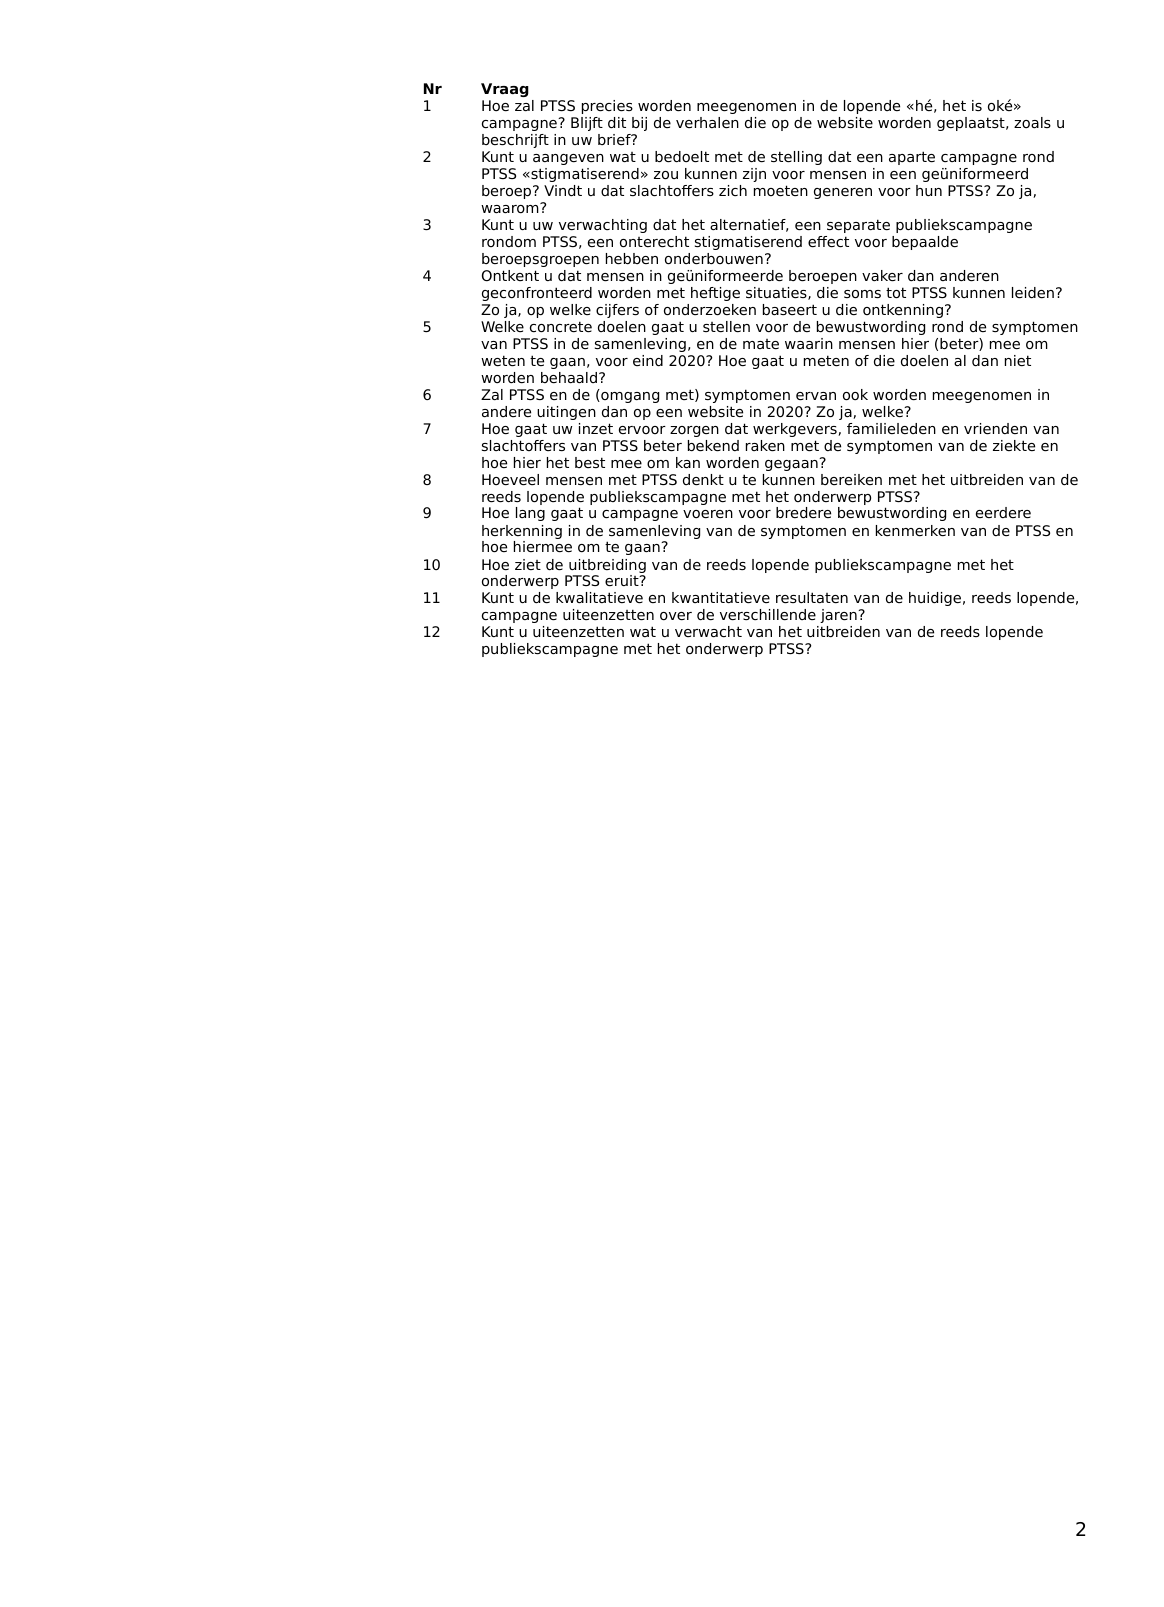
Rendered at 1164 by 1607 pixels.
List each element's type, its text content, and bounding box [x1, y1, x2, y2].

table_cell Kunt u de kwalitatieve en kwantitatieve resultaten van de huidige, reeds lopende, campagne uiteenzetten over de verschillende jaren? [475, 590, 1087, 624]
table_cell 11 [422, 590, 475, 624]
table_cell Hoeveel mensen met PTSS denkt u te kunnen bereiken met het uitbreiden van de reeds lopende publiekscampagne met het onderwerp PTSS? [475, 471, 1087, 505]
table_cell 2 [422, 149, 475, 217]
table_cell Hoe ziet de uitbreiding van de reeds lopende publiekscampagne met het onderwerp PTSS eruit? [475, 556, 1087, 590]
table_cell 6 [422, 387, 475, 421]
table_cell 4 [422, 268, 475, 319]
table_header Nr [422, 81, 475, 98]
table_cell 12 [422, 624, 475, 658]
table_cell Hoe gaat uw inzet ervoor zorgen dat werkgevers, familieleden en vrienden van slachtoffers van PTSS beter bekend raken met de symptomen van de ziekte en hoe hier het best mee om kan worden gegaan? [475, 421, 1087, 471]
table_cell Hoe lang gaat u campagne voeren voor bredere bewustwording en eerdere herkenning in de samenleving van de symptomen en kenmerken van de PTSS en hoe hiermee om te gaan? [475, 505, 1087, 556]
table_cell Zal PTSS en de (omgang met) symptomen ervan ook worden meegenomen in andere uitingen dan op een website in 2020? Zo ja, welke? [475, 387, 1087, 421]
table_cell Kunt u uw verwachting dat het alternatief, een separate publiekscampagne rondom PTSS, een onterecht stigmatiserend effect voor bepaalde beroepsgroepen hebben onderbouwen? [475, 217, 1087, 268]
table_cell 7 [422, 421, 475, 471]
table_cell Kunt u aangeven wat u bedoelt met de stelling dat een aparte campagne rond PTSS «stigmatiserend» zou kunnen zijn voor mensen in een geüniformeerd beroep? Vindt u dat slachtoffers zich moeten generen voor hun PTSS? Zo ja, waarom? [475, 149, 1087, 217]
table_cell 1 [422, 98, 475, 149]
table_cell Welke concrete doelen gaat u stellen voor de bewustwording rond de symptomen van PTSS in de samenleving, en de mate waarin mensen hier (beter) mee om weten te gaan, voor eind 2020? Hoe gaat u meten of die doelen al dan niet worden behaald? [475, 319, 1087, 387]
table_header Vraag [475, 81, 1087, 98]
table_cell 8 [422, 471, 475, 505]
table_cell Hoe zal PTSS precies worden meegenomen in de lopende «hé, het is oké» campagne? Blijft dit bij de verhalen die op de website worden geplaatst, zoals u beschrijft in uw brief? [475, 98, 1087, 149]
table_cell 5 [422, 319, 475, 387]
table_cell 10 [422, 556, 475, 590]
table_cell Kunt u uiteenzetten wat u verwacht van het uitbreiden van de reeds lopende publiekscampagne met het onderwerp PTSS? [475, 624, 1087, 658]
table_cell 9 [422, 505, 475, 556]
table_cell Ontkent u dat mensen in geüniformeerde beroepen vaker dan anderen geconfronteerd worden met heftige situaties, die soms tot PTSS kunnen leiden? Zo ja, op welke cijfers of onderzoeken baseert u die ontkenning? [475, 268, 1087, 319]
table_cell 3 [422, 217, 475, 268]
